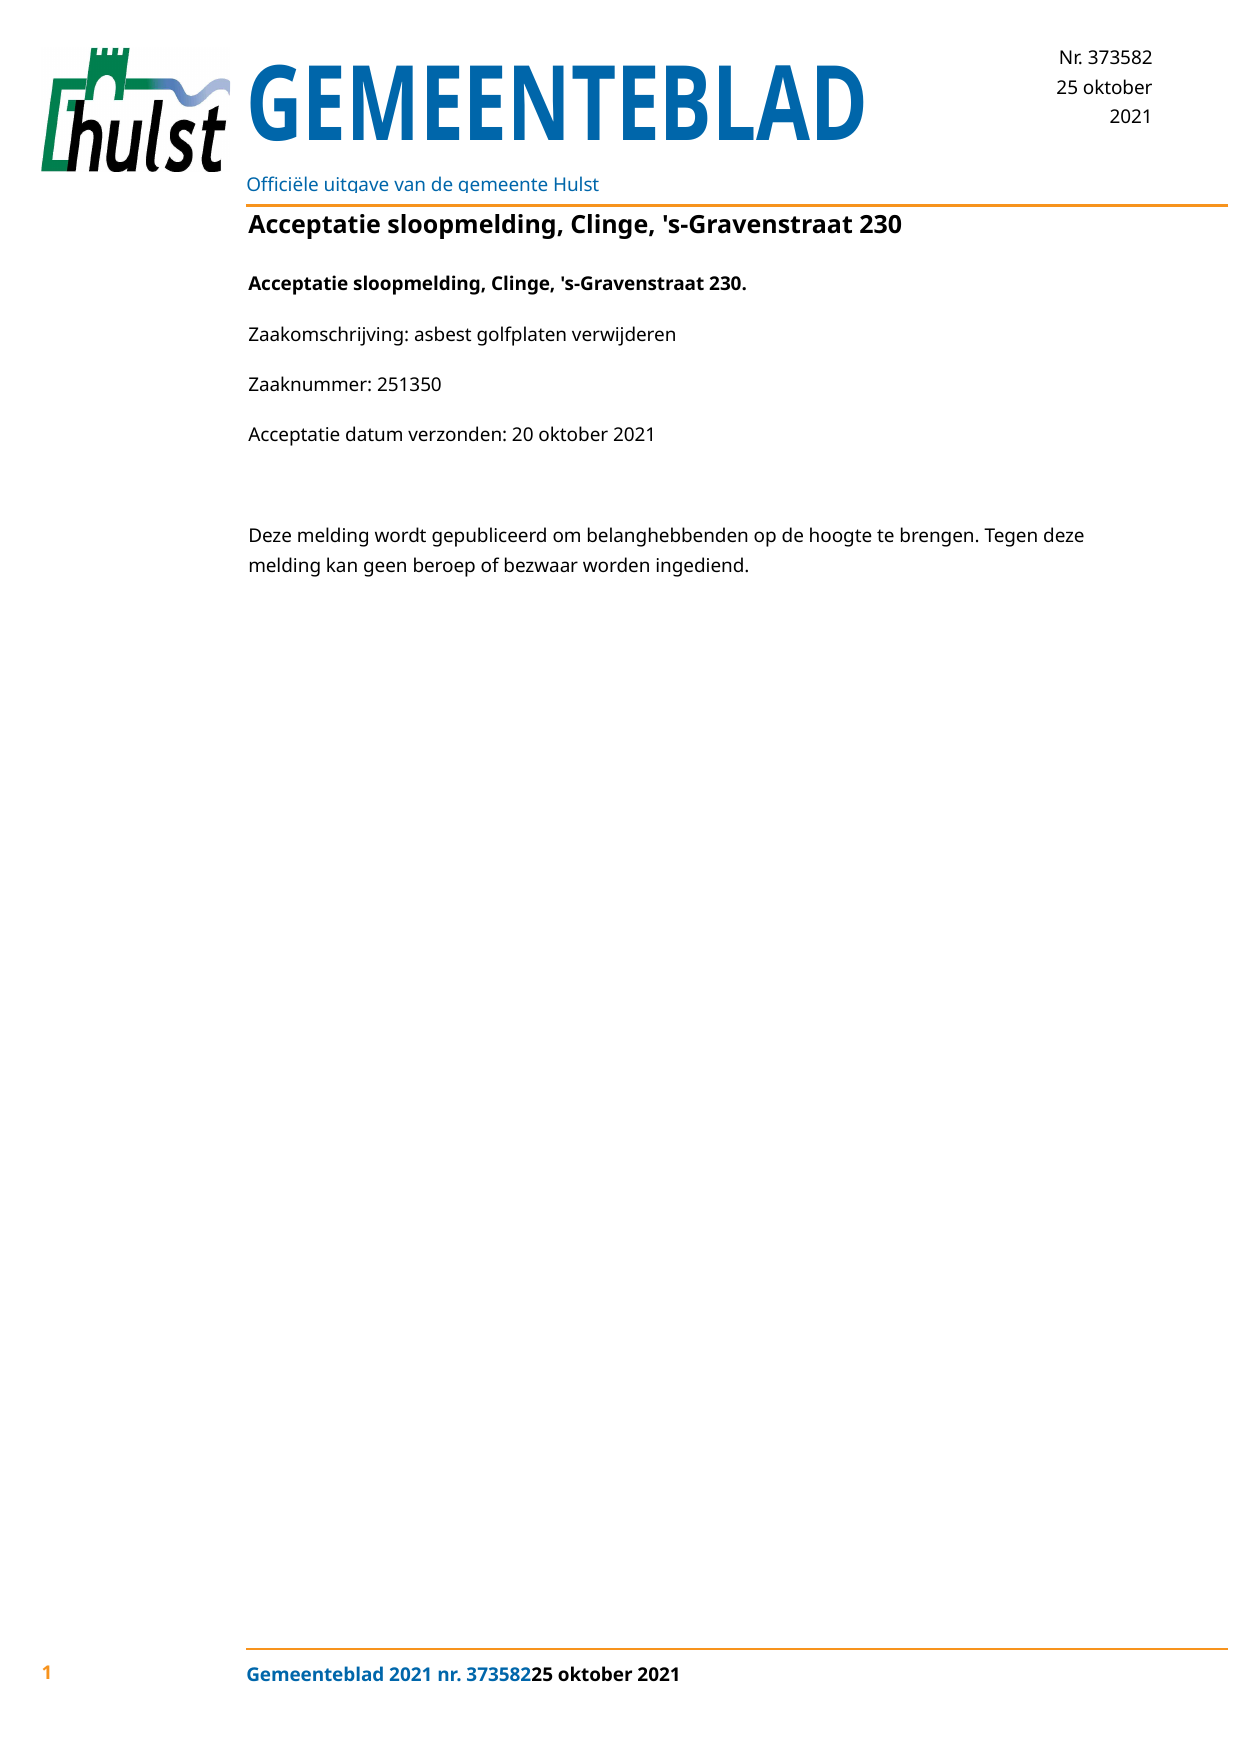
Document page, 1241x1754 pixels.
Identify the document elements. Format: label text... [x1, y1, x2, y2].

picture [41, 47, 231, 172]
text Deze melding wordt gepubliceerd om belanghebbenden op de hoogte te brengen. Tegen deze melding kan geen beroep of bezwaar worden ingediend. [248, 522, 1152, 578]
text Acceptatie sloopmelding, Clinge, 's-Gravenstraat 230. [248, 270, 1152, 296]
text Acceptatie sloopmelding, Clinge, 's-Gravenstraat 230 [248, 207, 1152, 241]
text Acceptatie datum verzonden: 20 oktober 2021 [248, 422, 1152, 447]
text Zaaknummer: 251350 [248, 371, 1152, 397]
text Zaakomschrijving: asbest golfplaten verwijderen [248, 321, 1152, 346]
